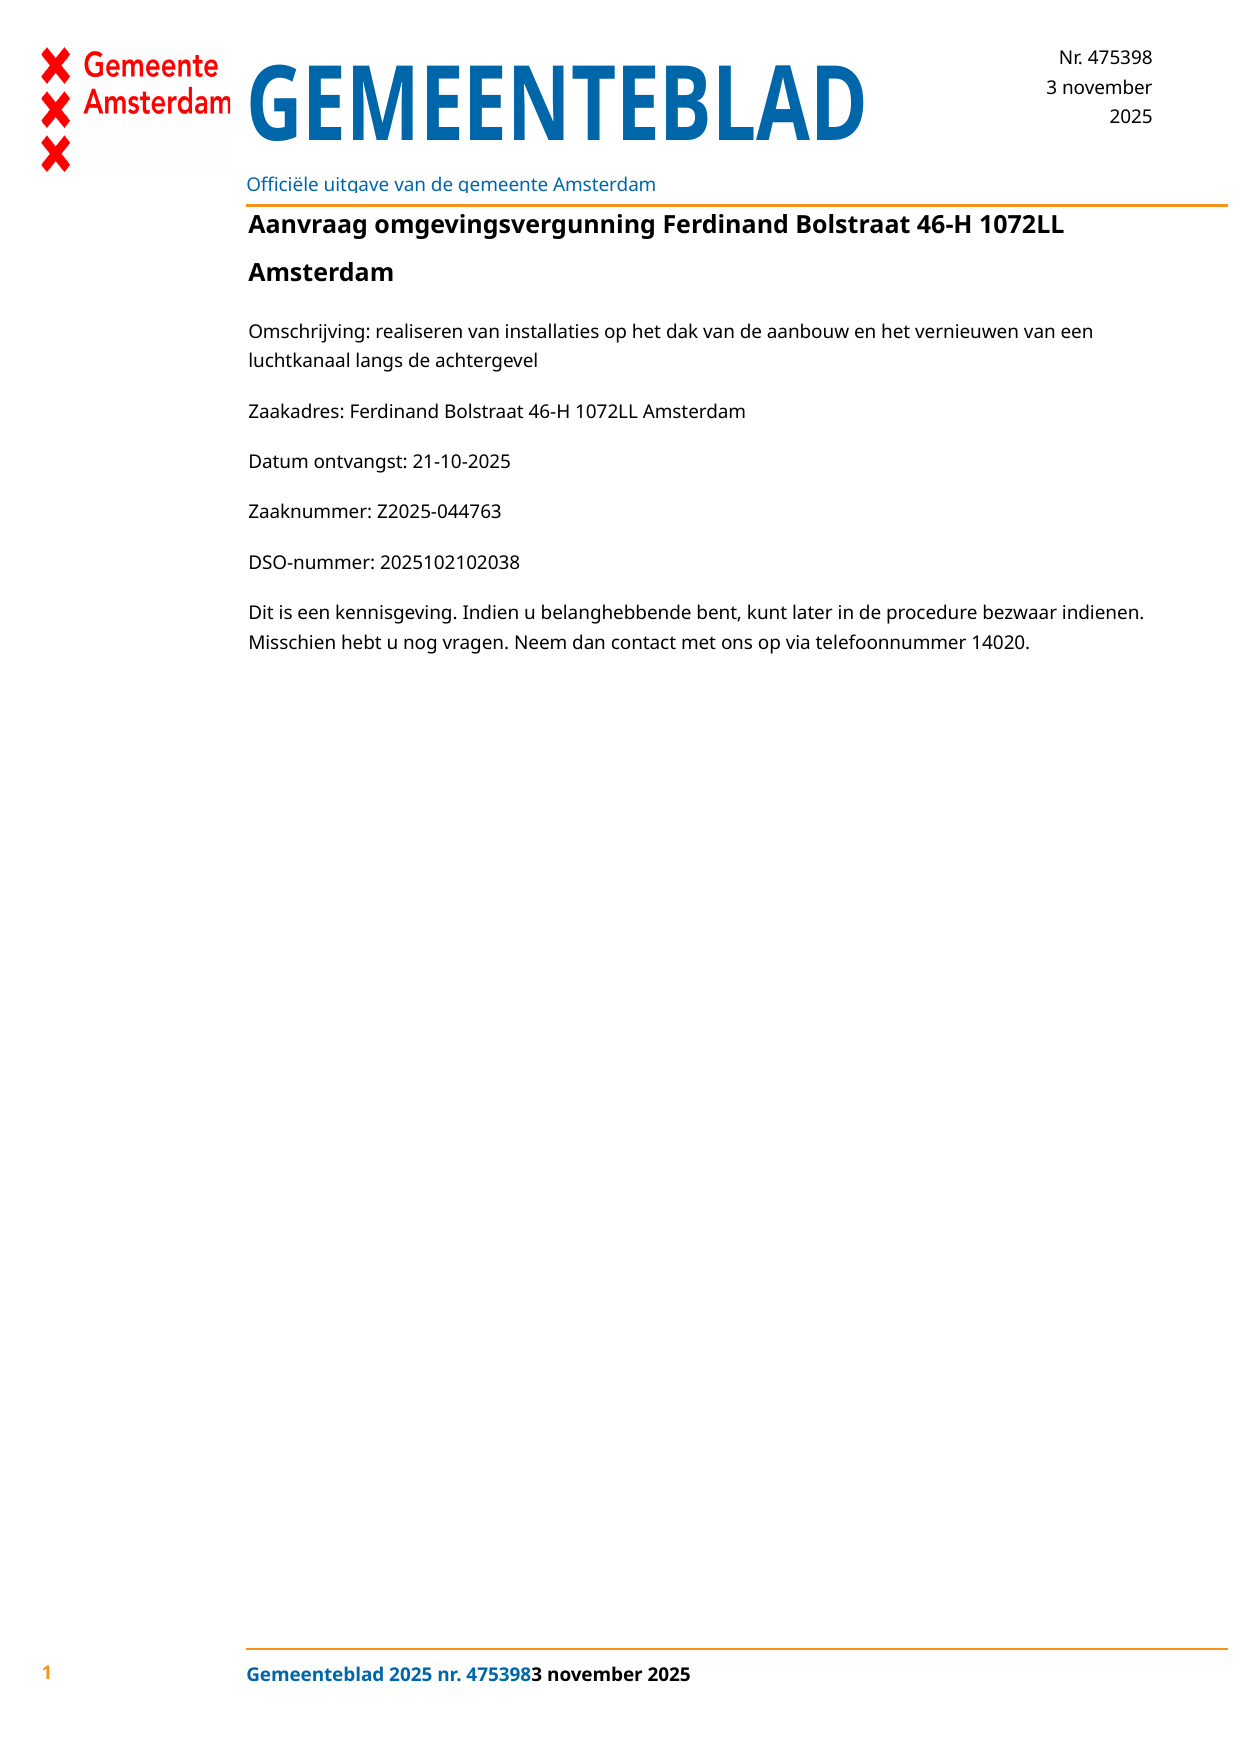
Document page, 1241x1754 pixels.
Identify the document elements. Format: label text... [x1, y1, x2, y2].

picture [41, 47, 231, 172]
text Datum ontvangst: 21-10-2025 [248, 448, 1152, 474]
text Dit is een kennisgeving. Indien u belanghebbende bent, kunt later in de procedure bezwaar indienen. Misschien hebt u nog vragen. Neem dan contact met ons op via telefoonnummer 14020. [248, 599, 1152, 655]
text DSO-nummer: 2025102102038 [248, 549, 1152, 575]
text Omschrijving: realiseren van installaties op het dak van de aanbouw en het vernieuwen van een luchtkanaal langs de achtergevel [248, 318, 1152, 373]
text Aanvraag omgevingsvergunning Ferdinand Bolstraat 46-H 1072LL Amsterdam [248, 207, 1152, 288]
text Zaakadres: Ferdinand Bolstraat 46-H 1072LL Amsterdam [248, 398, 1152, 424]
text Zaaknummer: Z2025-044763 [248, 499, 1152, 524]
